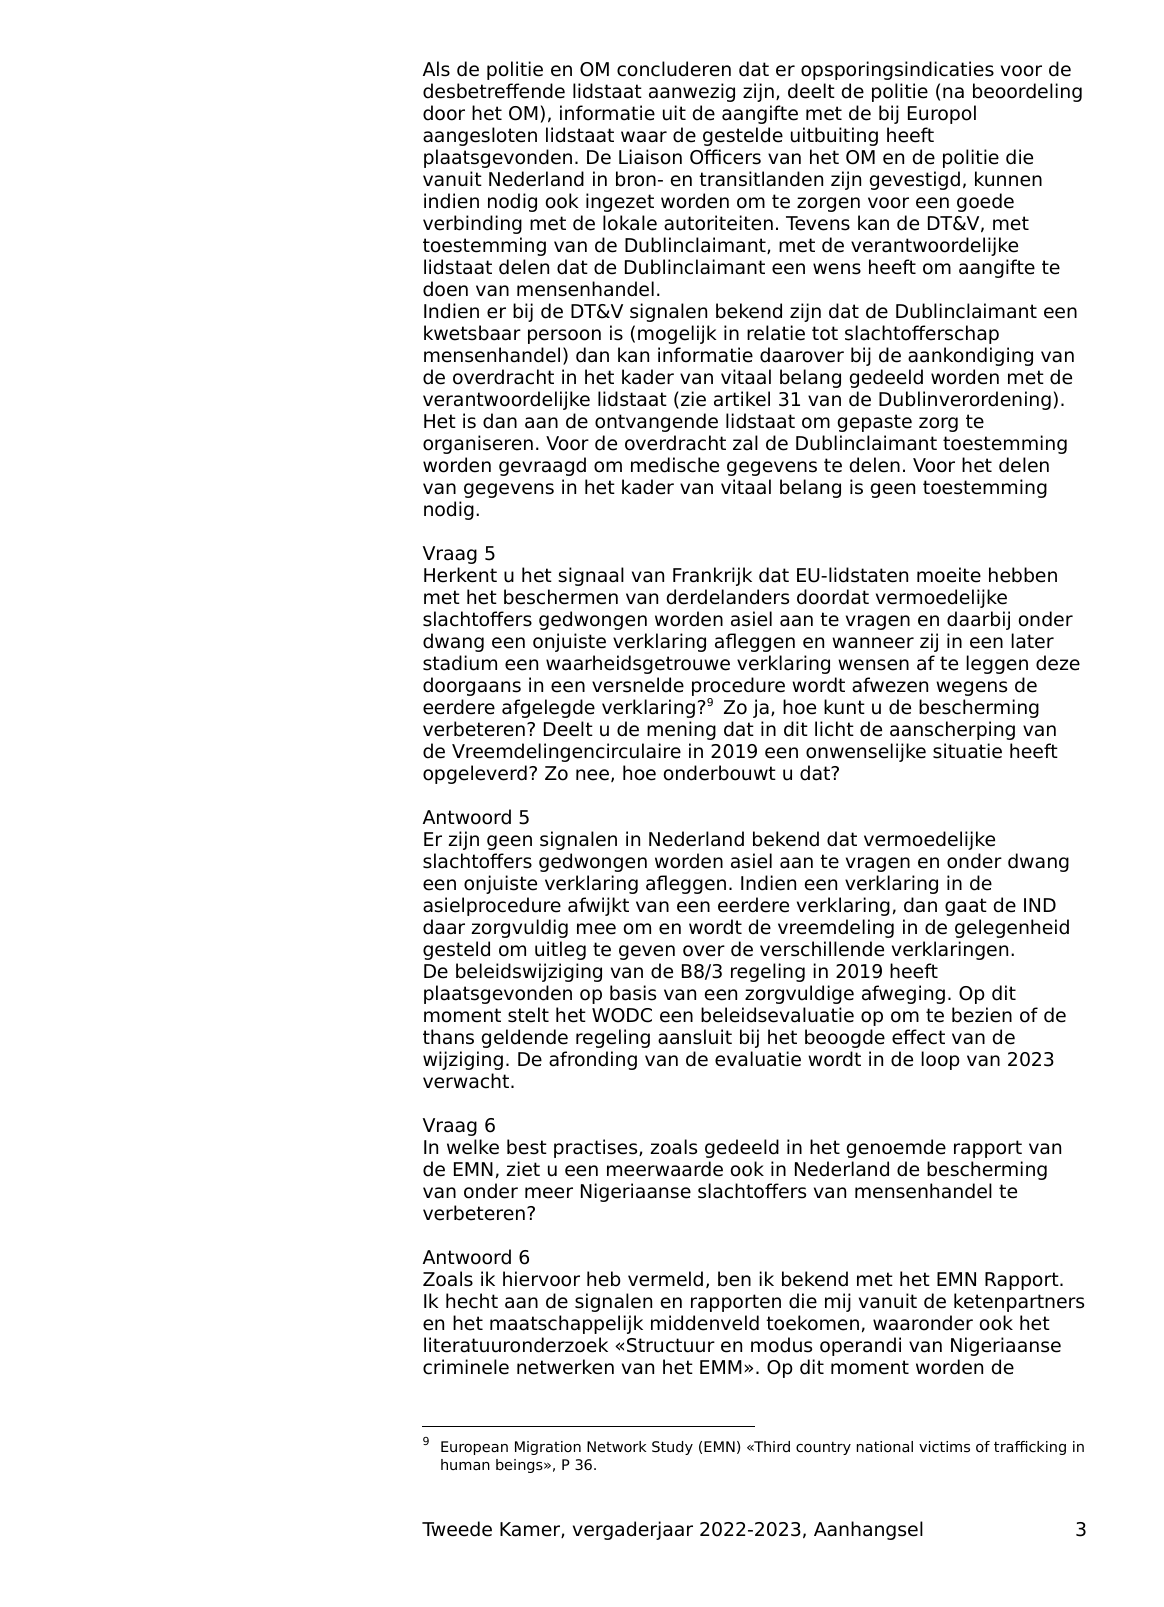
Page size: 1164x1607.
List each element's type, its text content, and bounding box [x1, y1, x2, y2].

text Antwoord 5 [422, 807, 1087, 829]
text Herkent u het signaal van Frankrijk dat EU-lidstaten moeite hebben met het beschermen van derdelanders doordat vermoedelijke slachtoffers gedwongen worden asiel aan te vragen en daarbij onder dwang een onjuiste verklaring afleggen en wanneer zij in een later stadium een waarheidsgetrouwe verklaring wensen af te leggen deze doorgaans in een versnelde procedure wordt afwezen wegens de eerdere afgelegde verklaring? Zo ja, hoe kunt u de bescherming verbeteren? Deelt u de mening dat in dit licht de aanscherping van de Vreemdelingencirculaire in 2019 een onwenselijke situatie heeft opgeleverd? Zo nee, hoe onderbouwt u dat? [422, 565, 1087, 784]
text Er zijn geen signalen in Nederland bekend dat vermoedelijke slachtoffers gedwongen worden asiel aan te vragen en onder dwang een onjuiste verklaring afleggen. Indien een verklaring in de asielprocedure afwijkt van een eerdere verklaring, dan gaat de IND daar zorgvuldig mee om en wordt de vreemdeling in de gelegenheid gesteld om uitleg te geven over de verschillende verklaringen. [422, 829, 1087, 961]
text In welke best practises, zoals gedeeld in het genoemde rapport van de EMN, ziet u een meerwaarde ook in Nederland de bescherming van onder meer Nigeriaanse slachtoffers van mensenhandel te verbeteren? [422, 1137, 1087, 1224]
text Vraag 6 [422, 1115, 1087, 1137]
text Vraag 5 [422, 543, 1087, 565]
text Antwoord 6 [422, 1247, 1087, 1269]
text Zoals ik hiervoor heb vermeld, ben ik bekend met het EMN Rapport. Ik hecht aan de signalen en rapporten die mij vanuit de ketenpartners en het maatschappelijk middenveld toekomen, waaronder ook het literatuuronderzoek «Structuur en modus operandi van Nigeriaanse criminele netwerken van het EMM». Op dit moment worden de [422, 1269, 1087, 1379]
text Als de politie en OM concluderen dat er opsporingsindicaties voor de desbetreffende lidstaat aanwezig zijn, deelt de politie (na beoordeling door het OM), informatie uit de aangifte met de bij Europol aangesloten lidstaat waar de gestelde uitbuiting heeft plaatsgevonden. De Liaison Officers van het OM en de politie die vanuit Nederland in bron- en transitlanden zijn gevestigd, kunnen indien nodig ook ingezet worden om te zorgen voor een goede verbinding met de lokale autoriteiten. Tevens kan de DT&V, met toestemming van de Dublinclaimant, met de verantwoordelijke lidstaat delen dat de Dublinclaimant een wens heeft om aangifte te doen van mensenhandel. [422, 59, 1087, 301]
text European Migration Network Study (EMN) «Third country national victims of trafficking in human beings», P 36. [422, 1435, 1087, 1474]
text Indien er bij de DT&V signalen bekend zijn dat de Dublinclaimant een kwetsbaar persoon is (mogelijk in relatie tot slachtofferschap mensenhandel) dan kan informatie daarover bij de aankondiging van de overdracht in het kader van vitaal belang gedeeld worden met de verantwoordelijke lidstaat (zie artikel 31 van de Dublinverordening). Het is dan aan de ontvangende lidstaat om gepaste zorg te organiseren. Voor de overdracht zal de Dublinclaimant toestemming worden gevraagd om medische gegevens te delen. Voor het delen van gegevens in het kader van vitaal belang is geen toestemming nodig. [422, 301, 1087, 521]
text De beleidswijziging van de B8/3 regeling in 2019 heeft plaatsgevonden op basis van een zorgvuldige afweging. Op dit moment stelt het WODC een beleidsevaluatie op om te bezien of de thans geldende regeling aansluit bij het beoogde effect van de wijziging. De afronding van de evaluatie wordt in de loop van 2023 verwacht. [422, 961, 1087, 1092]
